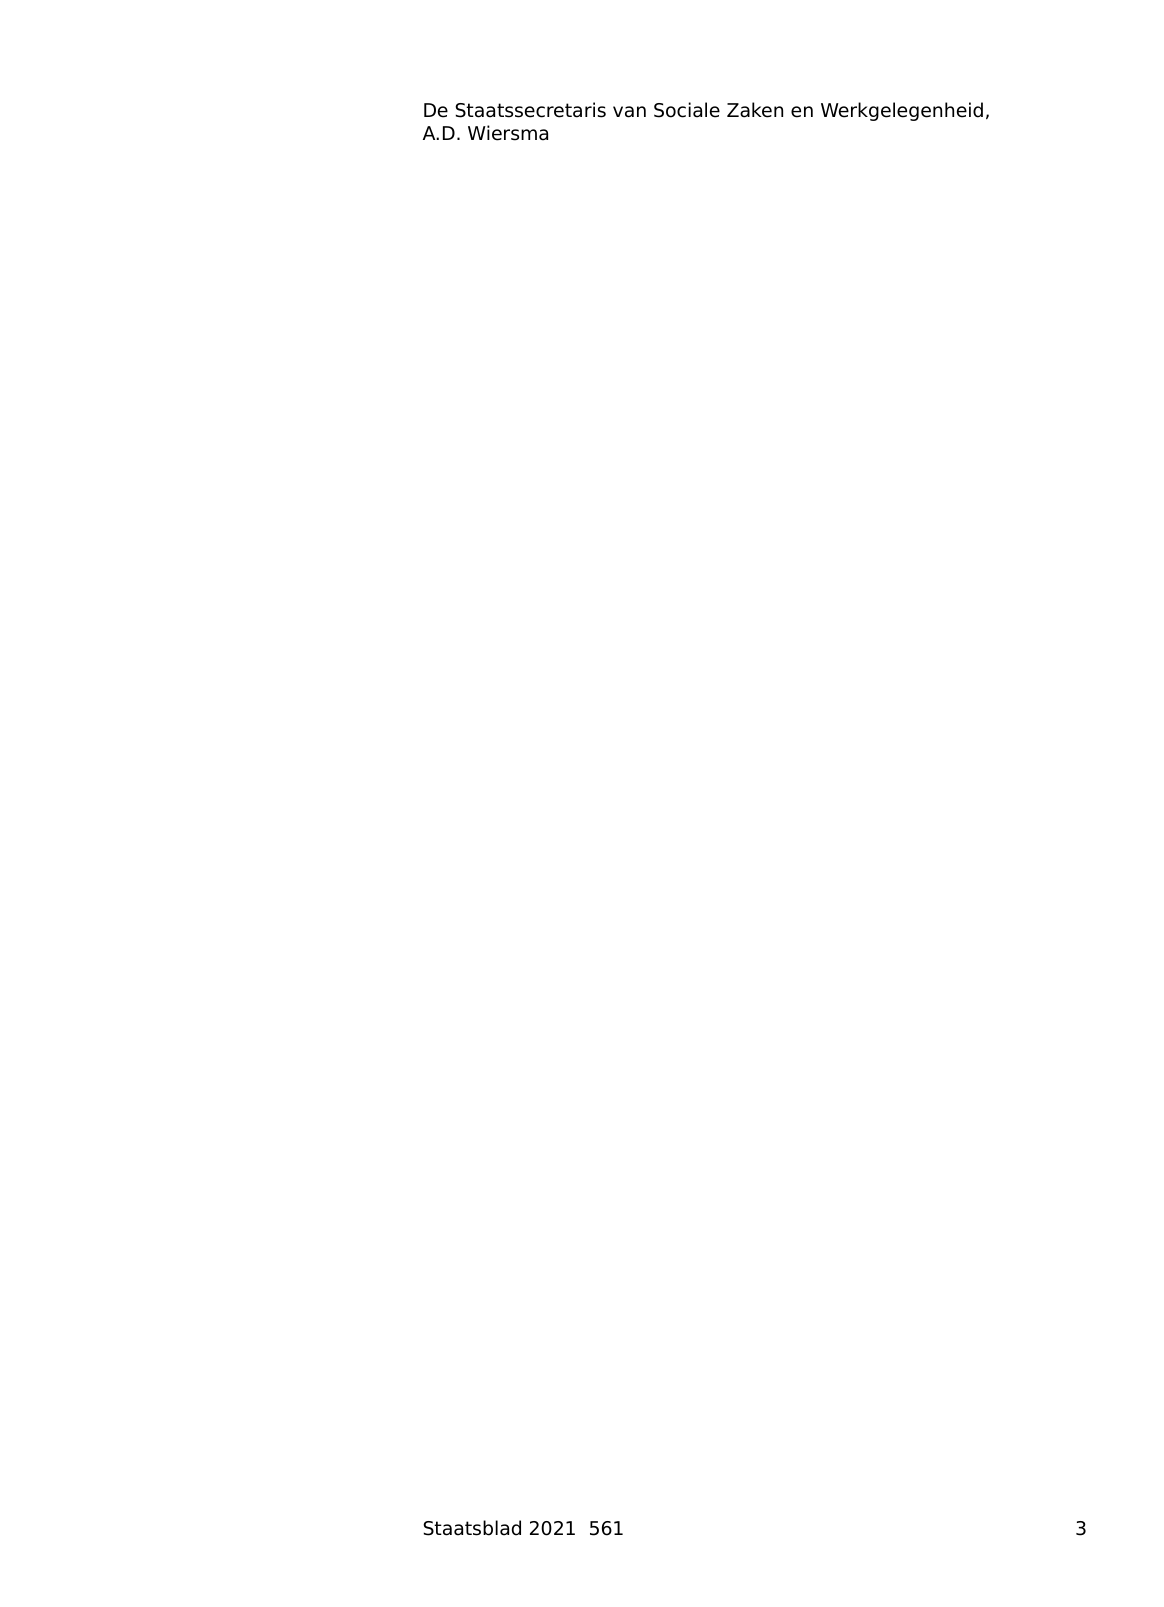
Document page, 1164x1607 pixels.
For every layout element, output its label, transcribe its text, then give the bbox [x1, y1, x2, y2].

text De Staatssecretaris van Sociale Zaken en Werkgelegenheid, A.D. Wiersma [422, 100, 1087, 144]
